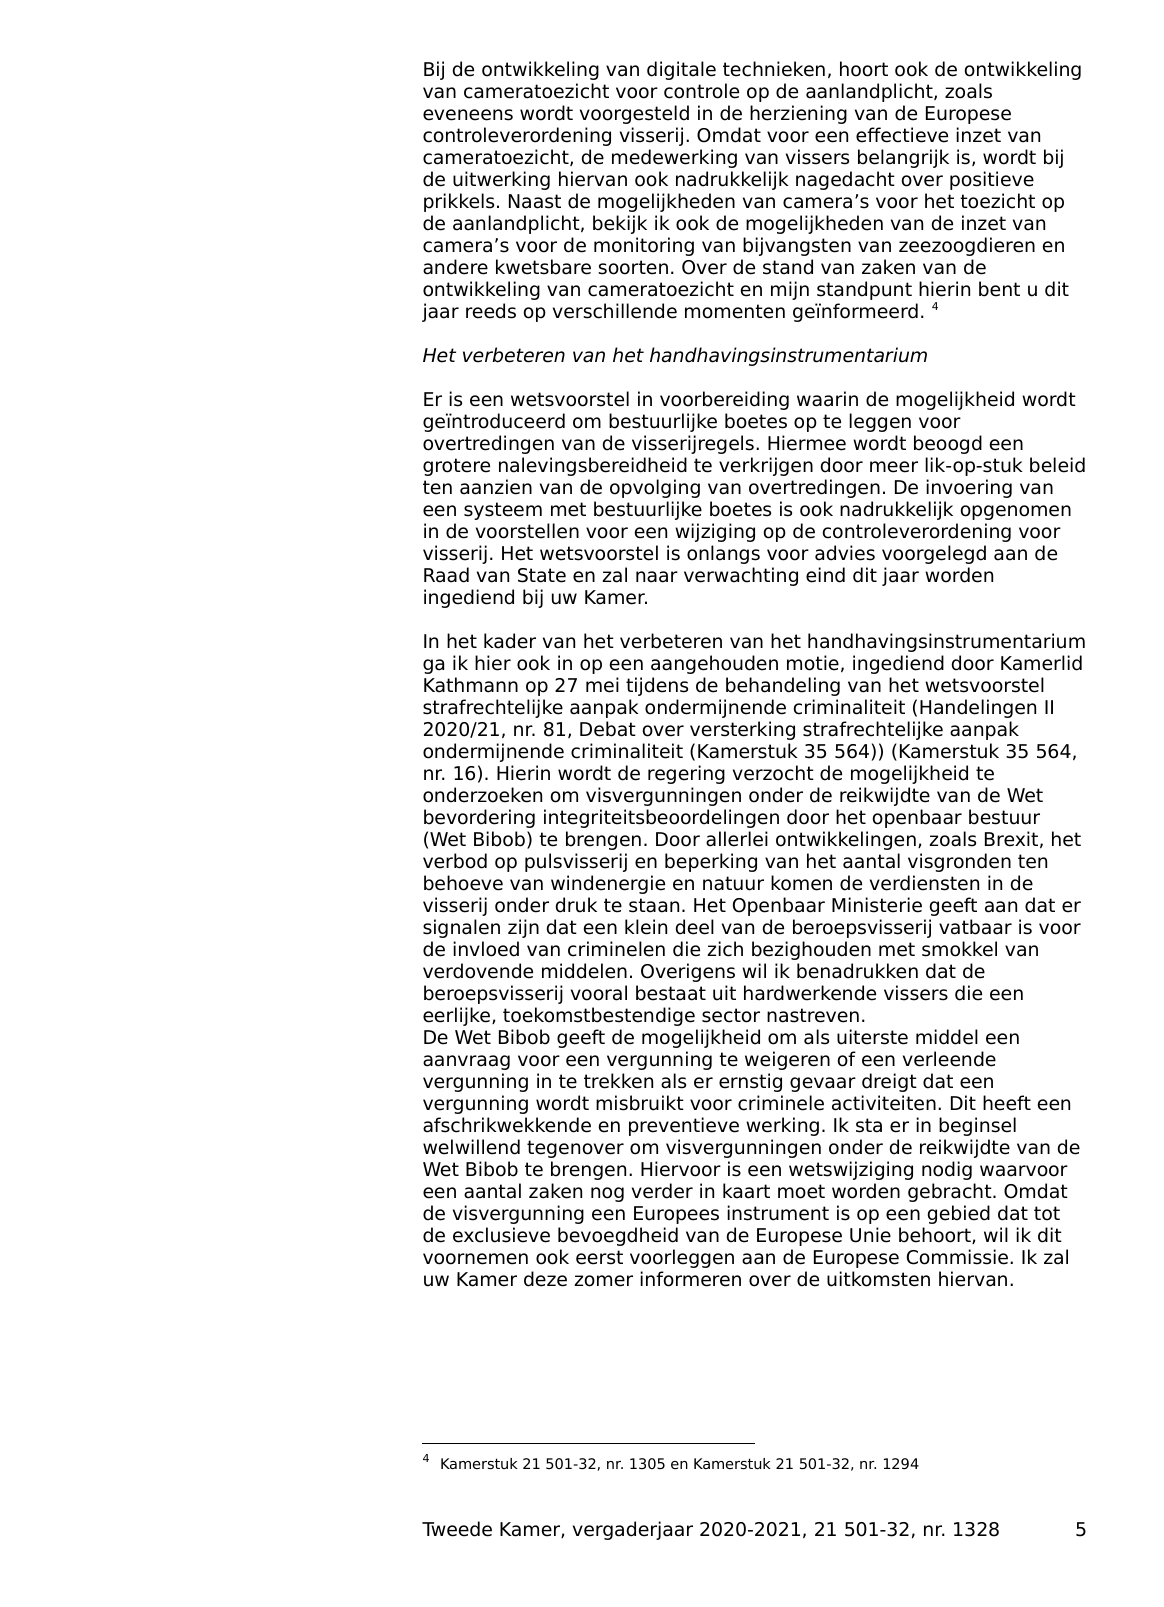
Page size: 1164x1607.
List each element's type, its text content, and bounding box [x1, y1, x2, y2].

text Bij de ontwikkeling van digitale technieken, hoort ook de ontwikkeling van cameratoezicht voor controle op de aanlandplicht, zoals eveneens wordt voorgesteld in de herziening van de Europese controleverordening visserij. Omdat voor een effectieve inzet van cameratoezicht, de medewerking van vissers belangrijk is, wordt bij de uitwerking hiervan ook nadrukkelijk nagedacht over positieve prikkels. Naast de mogelijkheden van camera’s voor het toezicht op de aanlandplicht, bekijk ik ook de mogelijkheden van de inzet van camera’s voor de monitoring van bijvangsten van zeezoogdieren en andere kwetsbare soorten. Over de stand van zaken van de ontwikkeling van cameratoezicht en mijn standpunt hierin bent u dit jaar reeds op verschillende momenten geïnformeerd. [422, 59, 1087, 323]
text In het kader van het verbeteren van het handhavingsinstrumentarium ga ik hier ook in op een aangehouden motie, ingediend door Kamerlid Kathmann op 27 mei tijdens de behandeling van het wetsvoorstel strafrechtelijke aanpak ondermijnende criminaliteit (Handelingen II 2020/21, nr. 81, Debat over versterking strafrechtelijke aanpak ondermijnende criminaliteit (Kamerstuk 35 564)) (Kamerstuk 35 564, nr. 16). Hierin wordt de regering verzocht de mogelijkheid te onderzoeken om visvergunningen onder de reikwijdte van de Wet bevordering integriteitsbeoordelingen door het openbaar bestuur (Wet Bibob) te brengen. Door allerlei ontwikkelingen, zoals Brexit, het verbod op pulsvisserij en beperking van het aantal visgronden ten behoeve van windenergie en natuur komen de verdiensten in de visserij onder druk te staan. Het Openbaar Ministerie geeft aan dat er signalen zijn dat een klein deel van de beroepsvisserij vatbaar is voor de invloed van criminelen die zich bezighouden met smokkel van verdovende middelen. Overigens wil ik benadrukken dat de beroepsvisserij vooral bestaat uit hardwerkende vissers die een eerlijke, toekomstbestendige sector nastreven. [422, 631, 1087, 1027]
text Er is een wetsvoorstel in voorbereiding waarin de mogelijkheid wordt geïntroduceerd om bestuurlijke boetes op te leggen voor overtredingen van de visserijregels. Hiermee wordt beoogd een grotere nalevingsbereidheid te verkrijgen door meer lik-op-stuk beleid ten aanzien van de opvolging van overtredingen. De invoering van een systeem met bestuurlijke boetes is ook nadrukkelijk opgenomen in de voorstellen voor een wijziging op de controleverordening voor visserij. Het wetsvoorstel is onlangs voor advies voorgelegd aan de Raad van State en zal naar verwachting eind dit jaar worden ingediend bij uw Kamer. [422, 389, 1087, 609]
text Kamerstuk 21 501-32, nr. 1305 en Kamerstuk 21 501-32, nr. 1294 [422, 1452, 1087, 1474]
text De Wet Bibob geeft de mogelijkheid om als uiterste middel een aanvraag voor een vergunning te weigeren of een verleende vergunning in te trekken als er ernstig gevaar dreigt dat een vergunning wordt misbruikt voor criminele activiteiten. Dit heeft een afschrikwekkende en preventieve werking. Ik sta er in beginsel welwillend tegenover om visvergunningen onder de reikwijdte van de Wet Bibob te brengen. Hiervoor is een wetswijziging nodig waarvoor een aantal zaken nog verder in kaart moet worden gebracht. Omdat de visvergunning een Europees instrument is op een gebied dat tot de exclusieve bevoegdheid van de Europese Unie behoort, wil ik dit voornemen ook eerst voorleggen aan de Europese Commissie. Ik zal uw Kamer deze zomer informeren over de uitkomsten hiervan. [422, 1027, 1087, 1291]
subtitle Het verbeteren van het handhavingsinstrumentarium [422, 345, 1087, 367]
